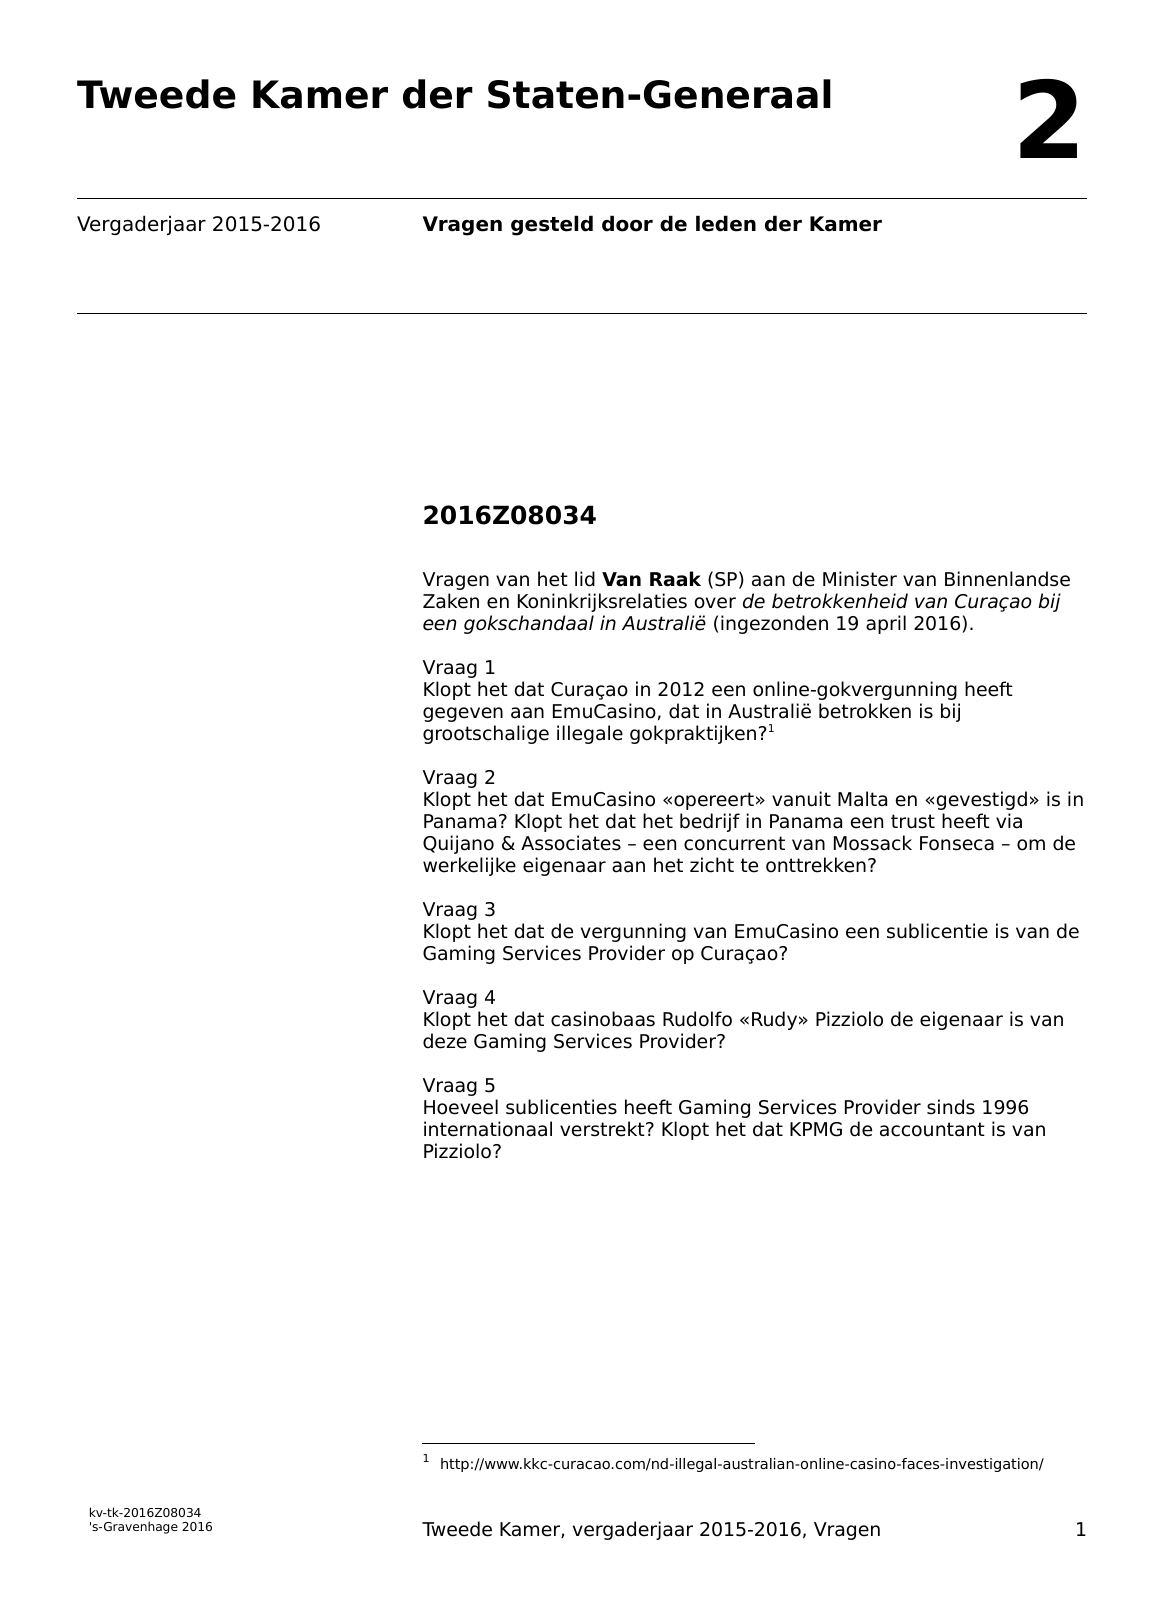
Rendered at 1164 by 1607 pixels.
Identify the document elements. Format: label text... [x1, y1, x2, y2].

text Vraag 4 [422, 987, 1087, 1009]
text Klopt het dat casinobaas Rudolfo «Rudy» Pizziolo de eigenaar is van deze Gaming Services Provider? [422, 1009, 1087, 1053]
text 2016Z08034 [422, 501, 1087, 531]
table_cell Vragen gesteld door de leden der Kamer [422, 199, 1087, 313]
text Vraag 3 [422, 899, 1087, 921]
text Klopt het dat de vergunning van EmuCasino een sublicentie is van de Gaming Services Provider op Curaçao? [422, 921, 1087, 965]
text Vraag 5 [422, 1075, 1087, 1097]
text Klopt het dat Curaçao in 2012 een online-gokvergunning heeft gegeven aan EmuCasino, dat in Australië betrokken is bij grootschalige illegale gokpraktijken? [422, 679, 1087, 745]
text Vragen van het lid Van Raak (SP) aan de Minister van Binnenlandse Zaken en Koninkrijksrelaties over de betrokkenheid van Curaçao bij een gokschandaal in Australië (ingezonden 19 april 2016). [422, 569, 1087, 635]
text http://www.kkc-curacao.com/nd-illegal-australian-online-casino-faces-investigation/ [422, 1452, 1087, 1474]
text Vraag 1 [422, 657, 1087, 679]
table_cell Vergaderjaar 2015-2016 [77, 199, 422, 313]
table_header Tweede Kamer der Staten-Generaal [77, 59, 886, 198]
text Hoeveel sublicenties heeft Gaming Services Provider sinds 1996 internationaal verstrekt? Klopt het dat KPMG de accountant is van Pizziolo? [422, 1097, 1087, 1163]
text kv-tk-2016Z08034 [88, 1506, 323, 1520]
text 's-Gravenhage 2016 [88, 1520, 323, 1534]
table_header 2 [886, 59, 1087, 198]
text Vraag 2 [422, 767, 1087, 789]
text Klopt het dat EmuCasino «opereert» vanuit Malta en «gevestigd» is in Panama? Klopt het dat het bedrijf in Panama een trust heeft via Quijano & Associates – een concurrent van Mossack Fonseca – om de werkelijke eigenaar aan het zicht te onttrekken? [422, 789, 1087, 877]
